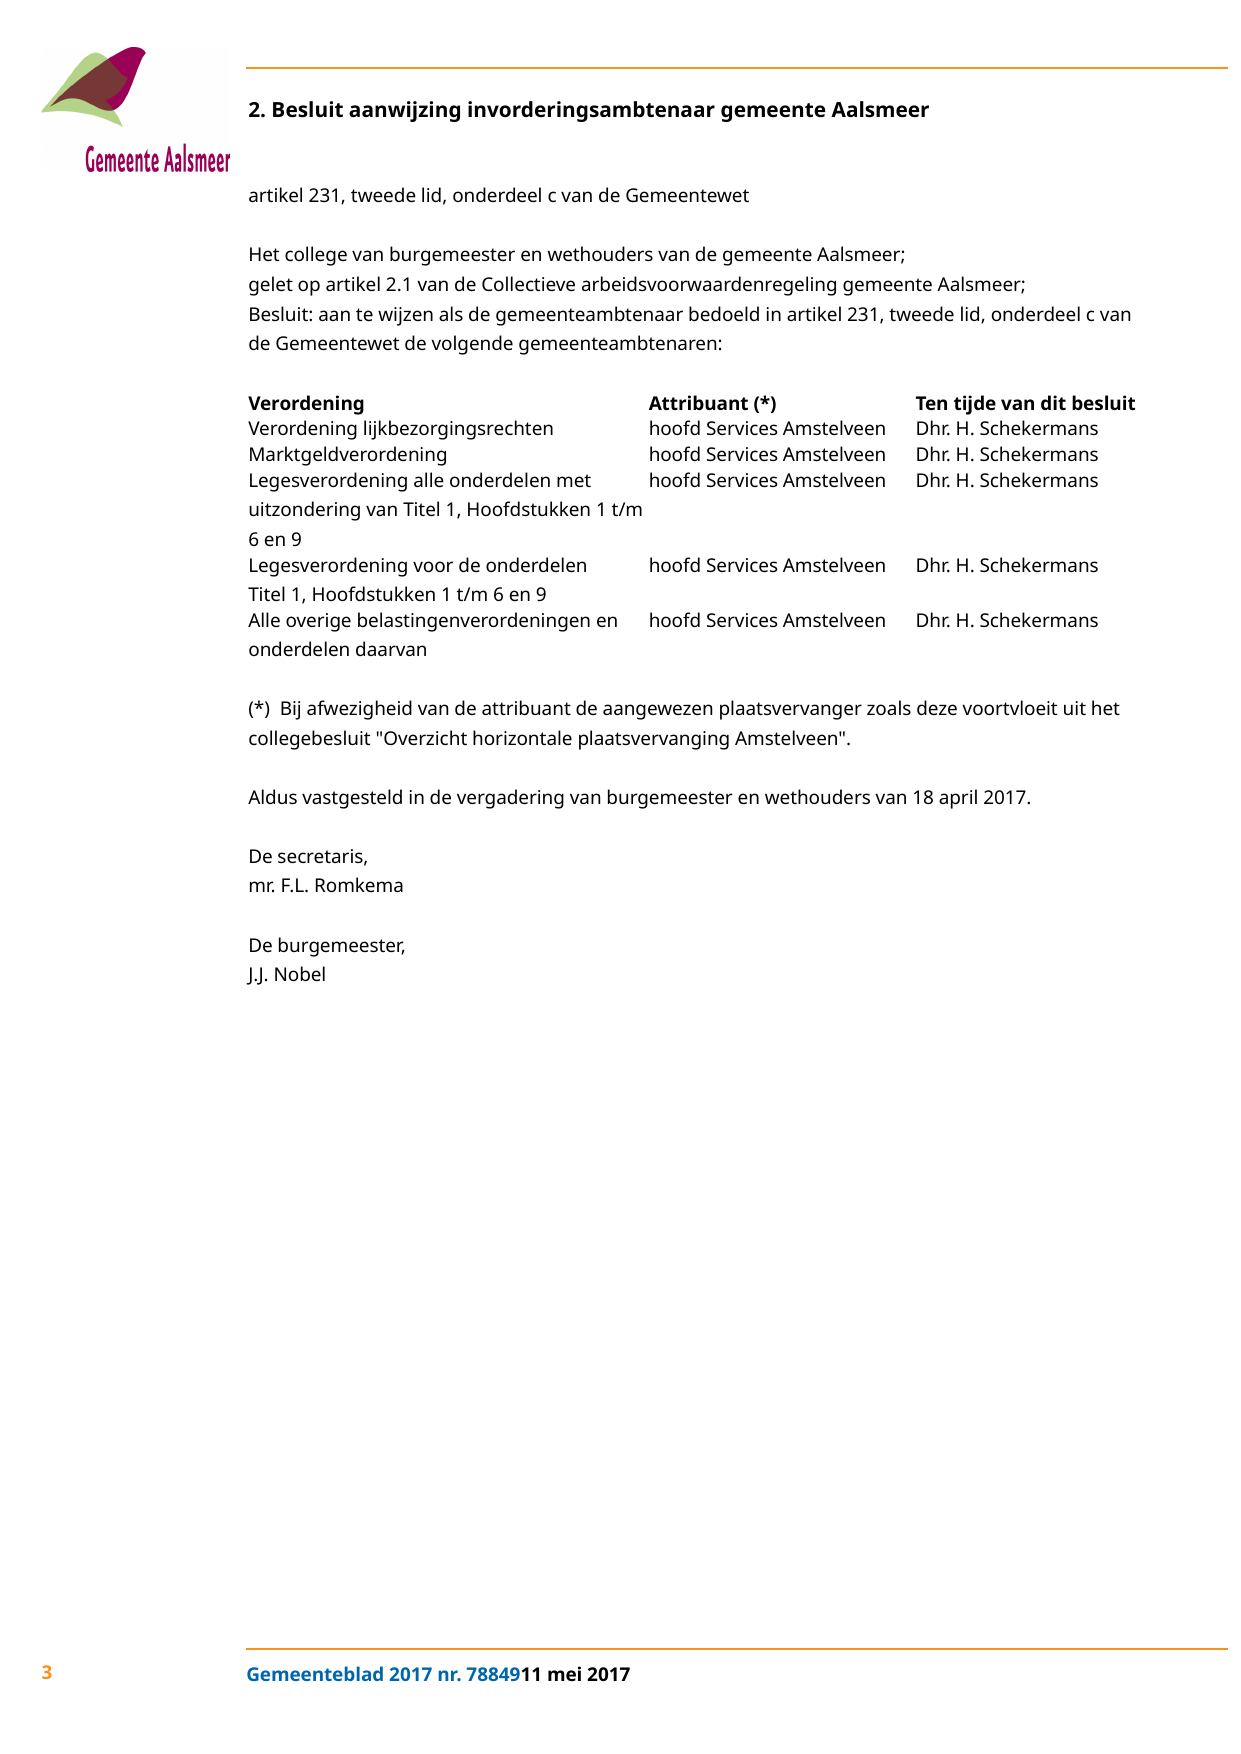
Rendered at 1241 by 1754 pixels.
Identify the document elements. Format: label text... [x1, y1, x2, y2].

text Het college van burgemeester en wethouders van de gemeente Aalsmeer; [248, 242, 1152, 267]
table_cell hoofd Services Amstelveen [649, 415, 915, 441]
table_cell Marktgeldverordening [248, 441, 648, 467]
table_header Verordening [248, 390, 648, 415]
table_cell hoofd Services Amstelveen [649, 441, 915, 467]
text gelet op artikel 2.1 van de Collectieve arbeidsvoorwaardenregeling gemeente Aalsmeer; [248, 271, 1152, 297]
text De secretaris, [248, 843, 1152, 869]
text J.J. Nobel [248, 961, 1152, 987]
table_cell Alle overige belastingenverordeningen en onderdelen daarvan [248, 607, 648, 662]
text artikel 231, tweede lid, onderdeel c van de Gemeentewet [248, 182, 1152, 208]
table_cell Dhr. H. Schekermans [915, 415, 1152, 441]
table_cell hoofd Services Amstelveen [649, 467, 915, 552]
table_cell Legesverordening voor de onderdelen Titel 1, Hoofdstukken 1 t/m 6 en 9 [248, 552, 648, 607]
text 2. Besluit aanwijzing invorderingsambtenaar gemeente Aalsmeer [248, 95, 1152, 123]
text mr. F.L. Romkema [248, 873, 1152, 898]
table_cell Dhr. H. Schekermans [915, 552, 1152, 607]
text De burgemeester, [248, 932, 1152, 958]
text (*) Bij afwezigheid van de attribuant de aangewezen plaatsvervanger zoals deze voortvloeit uit het collegebesluit "Overzicht horizontale plaatsvervanging Amstelveen". [248, 695, 1152, 751]
picture [41, 47, 231, 172]
text Aldus vastgesteld in de vergadering van burgemeester en wethouders van 18 april 2017. [248, 784, 1152, 810]
table_header Attribuant (*) [649, 390, 915, 415]
table_cell hoofd Services Amstelveen [649, 607, 915, 662]
table_cell Dhr. H. Schekermans [915, 441, 1152, 467]
table_cell hoofd Services Amstelveen [649, 552, 915, 607]
table_header Ten tijde van dit besluit [915, 390, 1152, 415]
table_cell Dhr. H. Schekermans [915, 467, 1152, 552]
text Besluit: aan te wijzen als de gemeenteambtenaar bedoeld in artikel 231, tweede lid, onderdeel c van de Gemeentewet de volgende gemeenteambtenaren: [248, 301, 1152, 356]
table_cell Verordening lijkbezorgingsrechten [248, 415, 648, 441]
table_cell Dhr. H. Schekermans [915, 607, 1152, 662]
table_cell Legesverordening alle onderdelen met uitzondering van Titel 1, Hoofdstukken 1 t/m 6 en 9 [248, 467, 648, 552]
